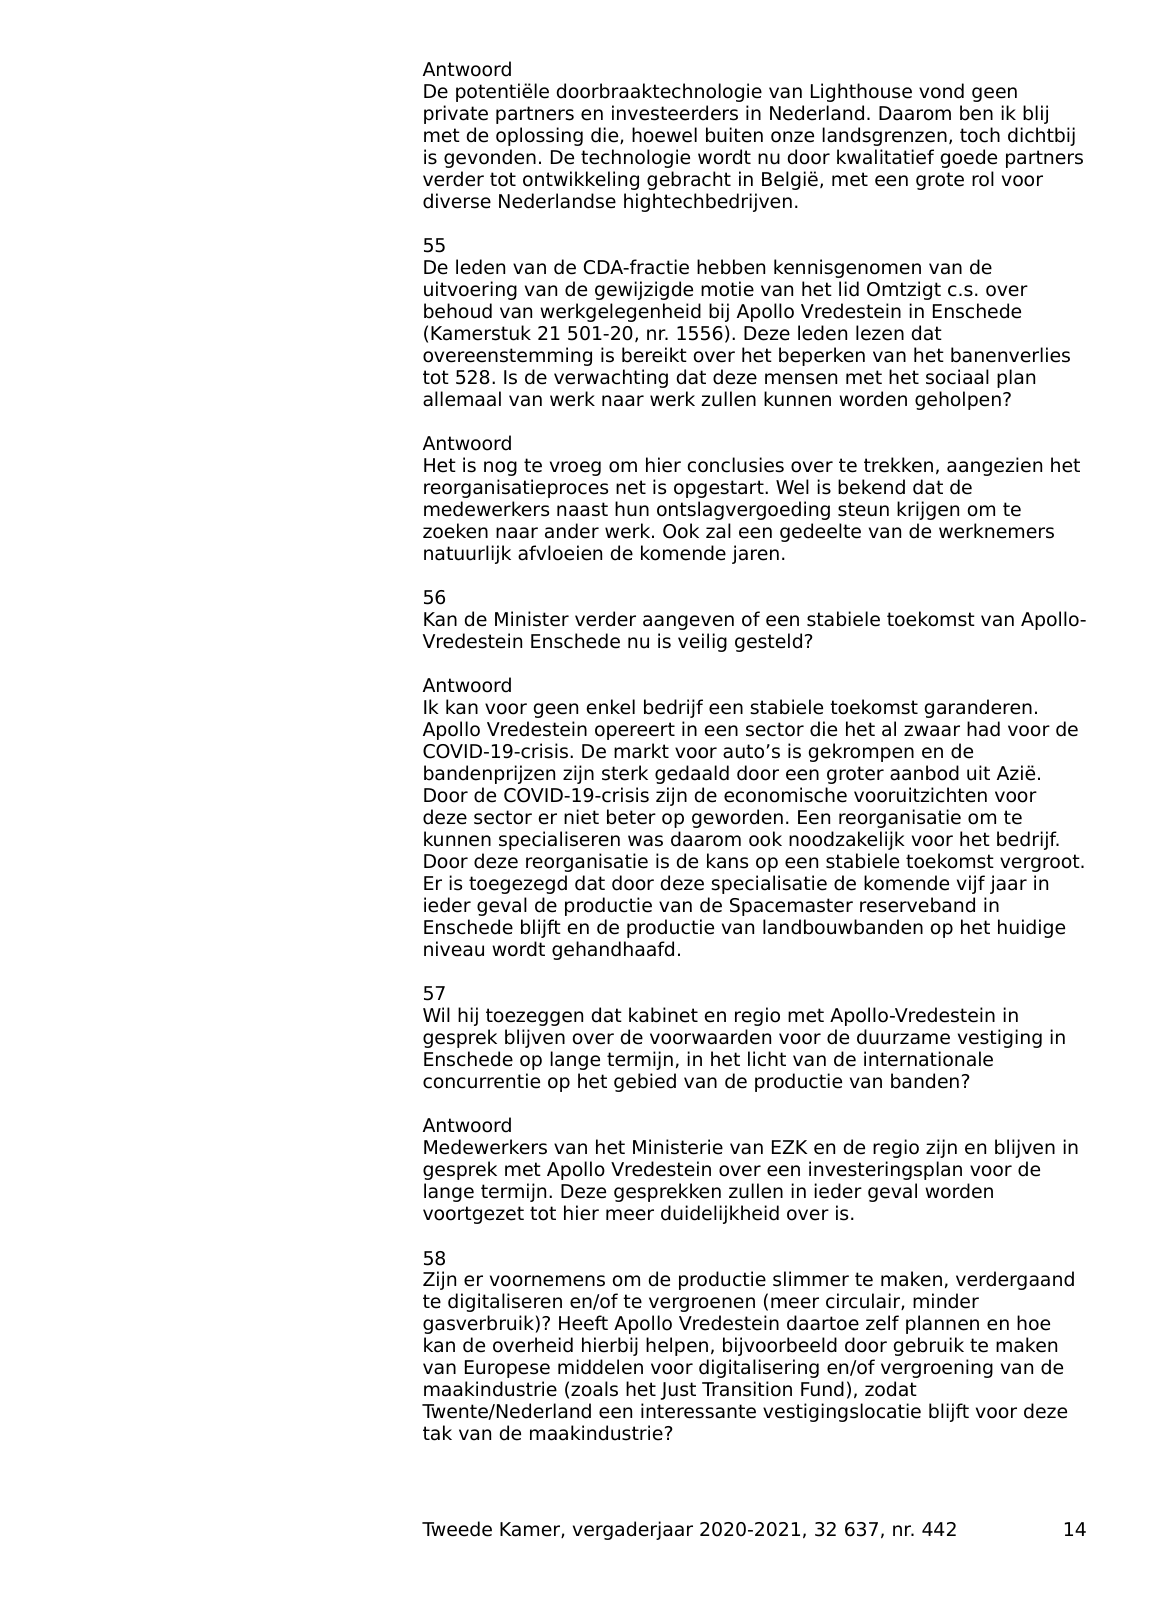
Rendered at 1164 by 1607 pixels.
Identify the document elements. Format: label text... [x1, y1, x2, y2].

text 56 [422, 587, 1087, 609]
text Antwoord [422, 433, 1087, 455]
text Het is nog te vroeg om hier conclusies over te trekken, aangezien het reorganisatieproces net is opgestart. Wel is bekend dat de medewerkers naast hun ontslagvergoeding steun krijgen om te zoeken naar ander werk. Ook zal een gedeelte van de werknemers natuurlijk afvloeien de komende jaren. [422, 455, 1087, 565]
text De leden van de CDA-fractie hebben kennisgenomen van de uitvoering van de gewijzigde motie van het lid Omtzigt c.s. over behoud van werkgelegenheid bij Apollo Vredestein in Enschede (Kamerstuk 21 501-20, nr. 1556). Deze leden lezen dat overeenstemming is bereikt over het beperken van het banenverlies tot 528. Is de verwachting dat deze mensen met het sociaal plan allemaal van werk naar werk zullen kunnen worden geholpen? [422, 257, 1087, 411]
text 55 [422, 235, 1087, 257]
text Kan de Minister verder aangeven of een stabiele toekomst van Apollo-Vredestein Enschede nu is veilig gesteld? [422, 609, 1087, 653]
text Medewerkers van het Ministerie van EZK en de regio zijn en blijven in gesprek met Apollo Vredestein over een investeringsplan voor de lange termijn. Deze gesprekken zullen in ieder geval worden voortgezet tot hier meer duidelijkheid over is. [422, 1137, 1087, 1225]
text Antwoord [422, 59, 1087, 81]
text Antwoord [422, 675, 1087, 697]
text 57 [422, 983, 1087, 1005]
text 58 [422, 1247, 1087, 1269]
text Antwoord [422, 1115, 1087, 1137]
text Zijn er voornemens om de productie slimmer te maken, verdergaand te digitaliseren en/of te vergroenen (meer circulair, minder gasverbruik)? Heeft Apollo Vredestein daartoe zelf plannen en hoe kan de overheid hierbij helpen, bijvoorbeeld door gebruik te maken van Europese middelen voor digitalisering en/of vergroening van de maakindustrie (zoals het Just Transition Fund), zodat Twente/Nederland een interessante vestigingslocatie blijft voor deze tak van de maakindustrie? [422, 1269, 1087, 1445]
text Ik kan voor geen enkel bedrijf een stabiele toekomst garanderen. Apollo Vredestein opereert in een sector die het al zwaar had voor de COVID-19-crisis. De markt voor auto’s is gekrompen en de bandenprijzen zijn sterk gedaald door een groter aanbod uit Azië. Door de COVID-19-crisis zijn de economische vooruitzichten voor deze sector er niet beter op geworden. Een reorganisatie om te kunnen specialiseren was daarom ook noodzakelijk voor het bedrijf. Door deze reorganisatie is de kans op een stabiele toekomst vergroot. Er is toegezegd dat door deze specialisatie de komende vijf jaar in ieder geval de productie van de Spacemaster reserveband in Enschede blijft en de productie van landbouwbanden op het huidige niveau wordt gehandhaafd. [422, 697, 1087, 961]
text De potentiële doorbraaktechnologie van Lighthouse vond geen private partners en investeerders in Nederland. Daarom ben ik blij met de oplossing die, hoewel buiten onze landsgrenzen, toch dichtbij is gevonden. De technologie wordt nu door kwalitatief goede partners verder tot ontwikkeling gebracht in België, met een grote rol voor diverse Nederlandse hightechbedrijven. [422, 81, 1087, 213]
text Wil hij toezeggen dat kabinet en regio met Apollo-Vredestein in gesprek blijven over de voorwaarden voor de duurzame vestiging in Enschede op lange termijn, in het licht van de internationale concurrentie op het gebied van de productie van banden? [422, 1005, 1087, 1093]
